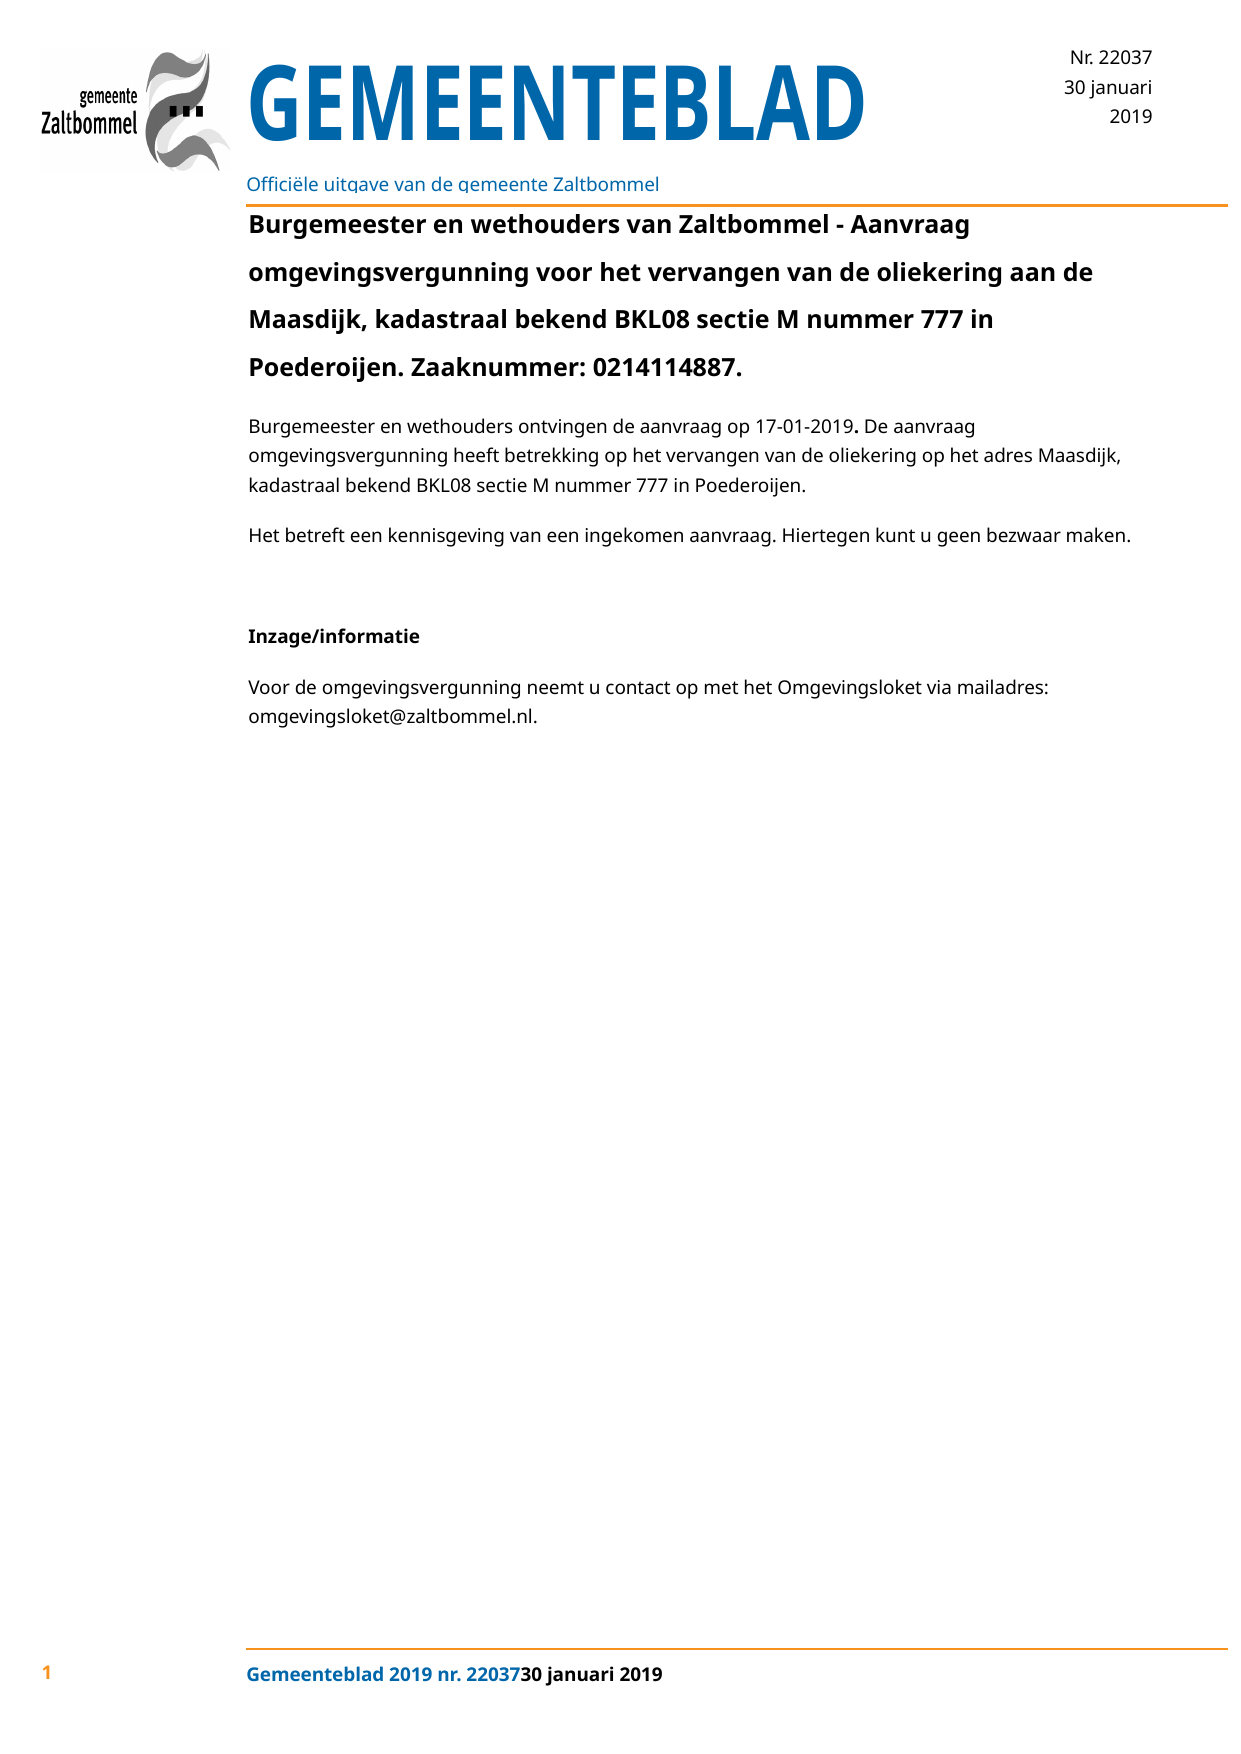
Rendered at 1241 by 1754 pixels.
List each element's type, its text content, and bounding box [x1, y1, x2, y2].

picture [41, 47, 231, 172]
text Burgemeester en wethouders ontvingen de aanvraag op 17-01-2019. De aanvraag omgevingsvergunning heeft betrekking op het vervangen van de oliekering op het adres Maasdijk, kadastraal bekend BKL08 sectie M nummer 777 in Poederoijen. [248, 413, 1152, 498]
text Voor de omgevingsvergunning neemt u contact op met het Omgevingsloket via mailadres: omgevingsloket@zaltbommel.nl. [248, 674, 1152, 729]
text Inzage/informatie [248, 623, 1152, 649]
text Burgemeester en wethouders van Zaltbommel - Aanvraag omgevingsvergunning voor het vervangen van de oliekering aan de Maasdijk, kadastraal bekend BKL08 sectie M nummer 777 in Poederoijen. Zaaknummer: 0214114887. [248, 207, 1152, 384]
text Het betreft een kennisgeving van een ingekomen aanvraag. Hiertegen kunt u geen bezwaar maken. [248, 523, 1152, 548]
